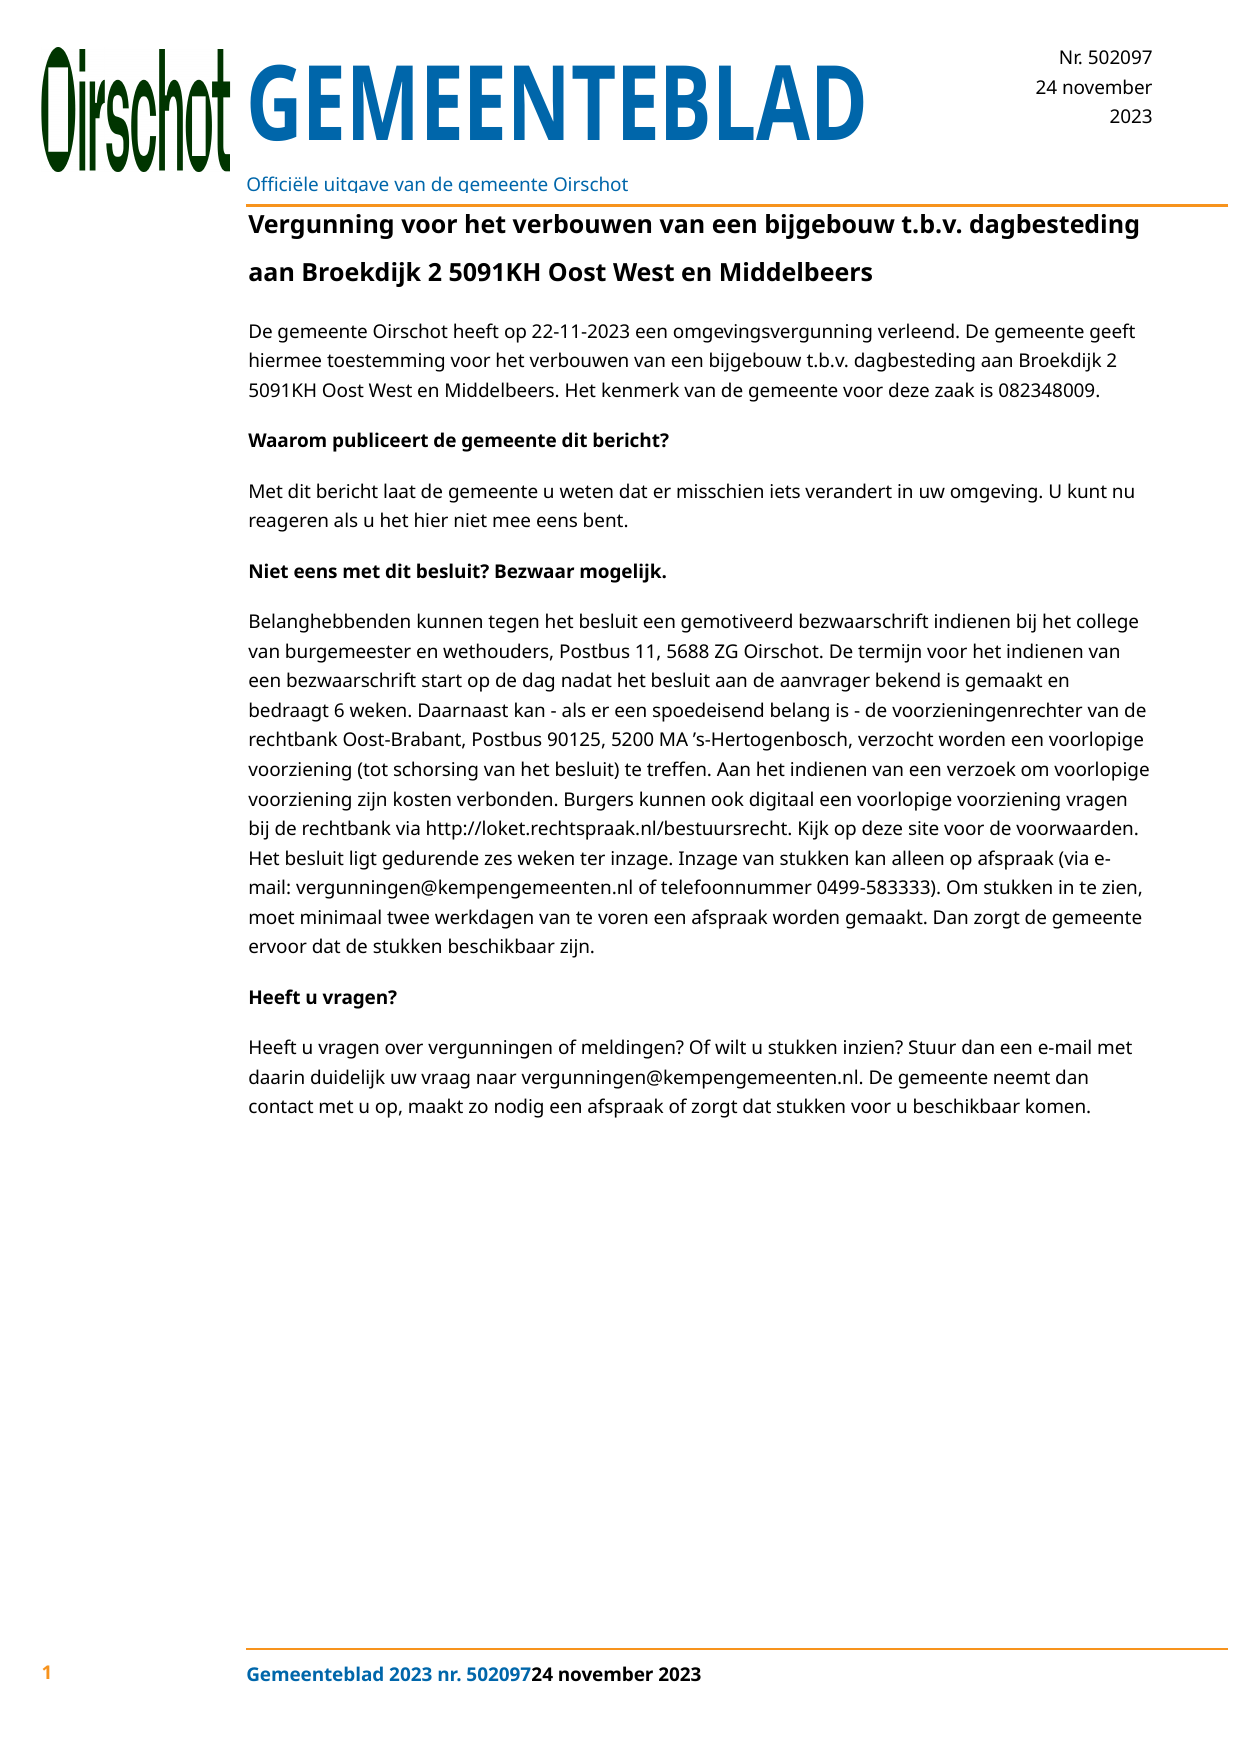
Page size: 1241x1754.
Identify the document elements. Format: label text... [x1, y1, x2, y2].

text Met dit bericht laat de gemeente u weten dat er misschien iets verandert in uw omgeving. U kunt nu reageren als u het hier niet mee eens bent. [248, 478, 1152, 533]
picture [41, 47, 231, 172]
text Heeft u vragen over vergunningen of meldingen? Of wilt u stukken inzien? Stuur dan een e-mail met daarin duidelijk uw vraag naar vergunningen@kempengemeenten.nl. De gemeente neemt dan contact met u op, maakt zo nodig een afspraak of zorgt dat stukken voor u beschikbaar komen. [248, 1034, 1152, 1119]
text Waarom publiceert de gemeente dit bericht? [248, 427, 1152, 453]
text De gemeente Oirschot heeft op 22-11-2023 een omgevingsvergunning verleend. De gemeente geeft hiermee toestemming voor het verbouwen van een bijgebouw t.b.v. dagbesteding aan Broekdijk 2 5091KH Oost West en Middelbeers. Het kenmerk van de gemeente voor deze zaak is 082348009. [248, 318, 1152, 403]
text Heeft u vragen? [248, 984, 1152, 1010]
text Belanghebbenden kunnen tegen het besluit een gemotiveerd bezwaarschrift indienen bij het college van burgemeester en wethouders, Postbus 11, 5688 ZG Oirschot. De termijn voor het indienen van een bezwaarschrift start op de dag nadat het besluit aan de aanvrager bekend is gemaakt en bedraagt 6 weken. Daarnaast kan - als er een spoedeisend belang is - de voorzieningenrechter van de rechtbank Oost-Brabant, Postbus 90125, 5200 MA ’s-Hertogenbosch, verzocht worden een voorlopige voorziening (tot schorsing van het besluit) te treffen. Aan het indienen van een verzoek om voorlopige voorziening zijn kosten verbonden. Burgers kunnen ook digitaal een voorlopige voorziening vragen bij de rechtbank via http://loket.rechtspraak.nl/bestuursrecht. Kijk op deze site voor de voorwaarden. Het besluit ligt gedurende zes weken ter inzage. Inzage van stukken kan alleen op afspraak (via e-mail: vergunningen@kempengemeenten.nl of telefoonnummer 0499-583333). Om stukken in te zien, moet minimaal twee werkdagen van te voren een afspraak worden gemaakt. Dan zorgt de gemeente ervoor dat de stukken beschikbaar zijn. [248, 608, 1152, 959]
text Niet eens met dit besluit? Bezwaar mogelijk. [248, 558, 1152, 584]
text Vergunning voor het verbouwen van een bijgebouw t.b.v. dagbesteding aan Broekdijk 2 5091KH Oost West en Middelbeers [248, 207, 1152, 288]
